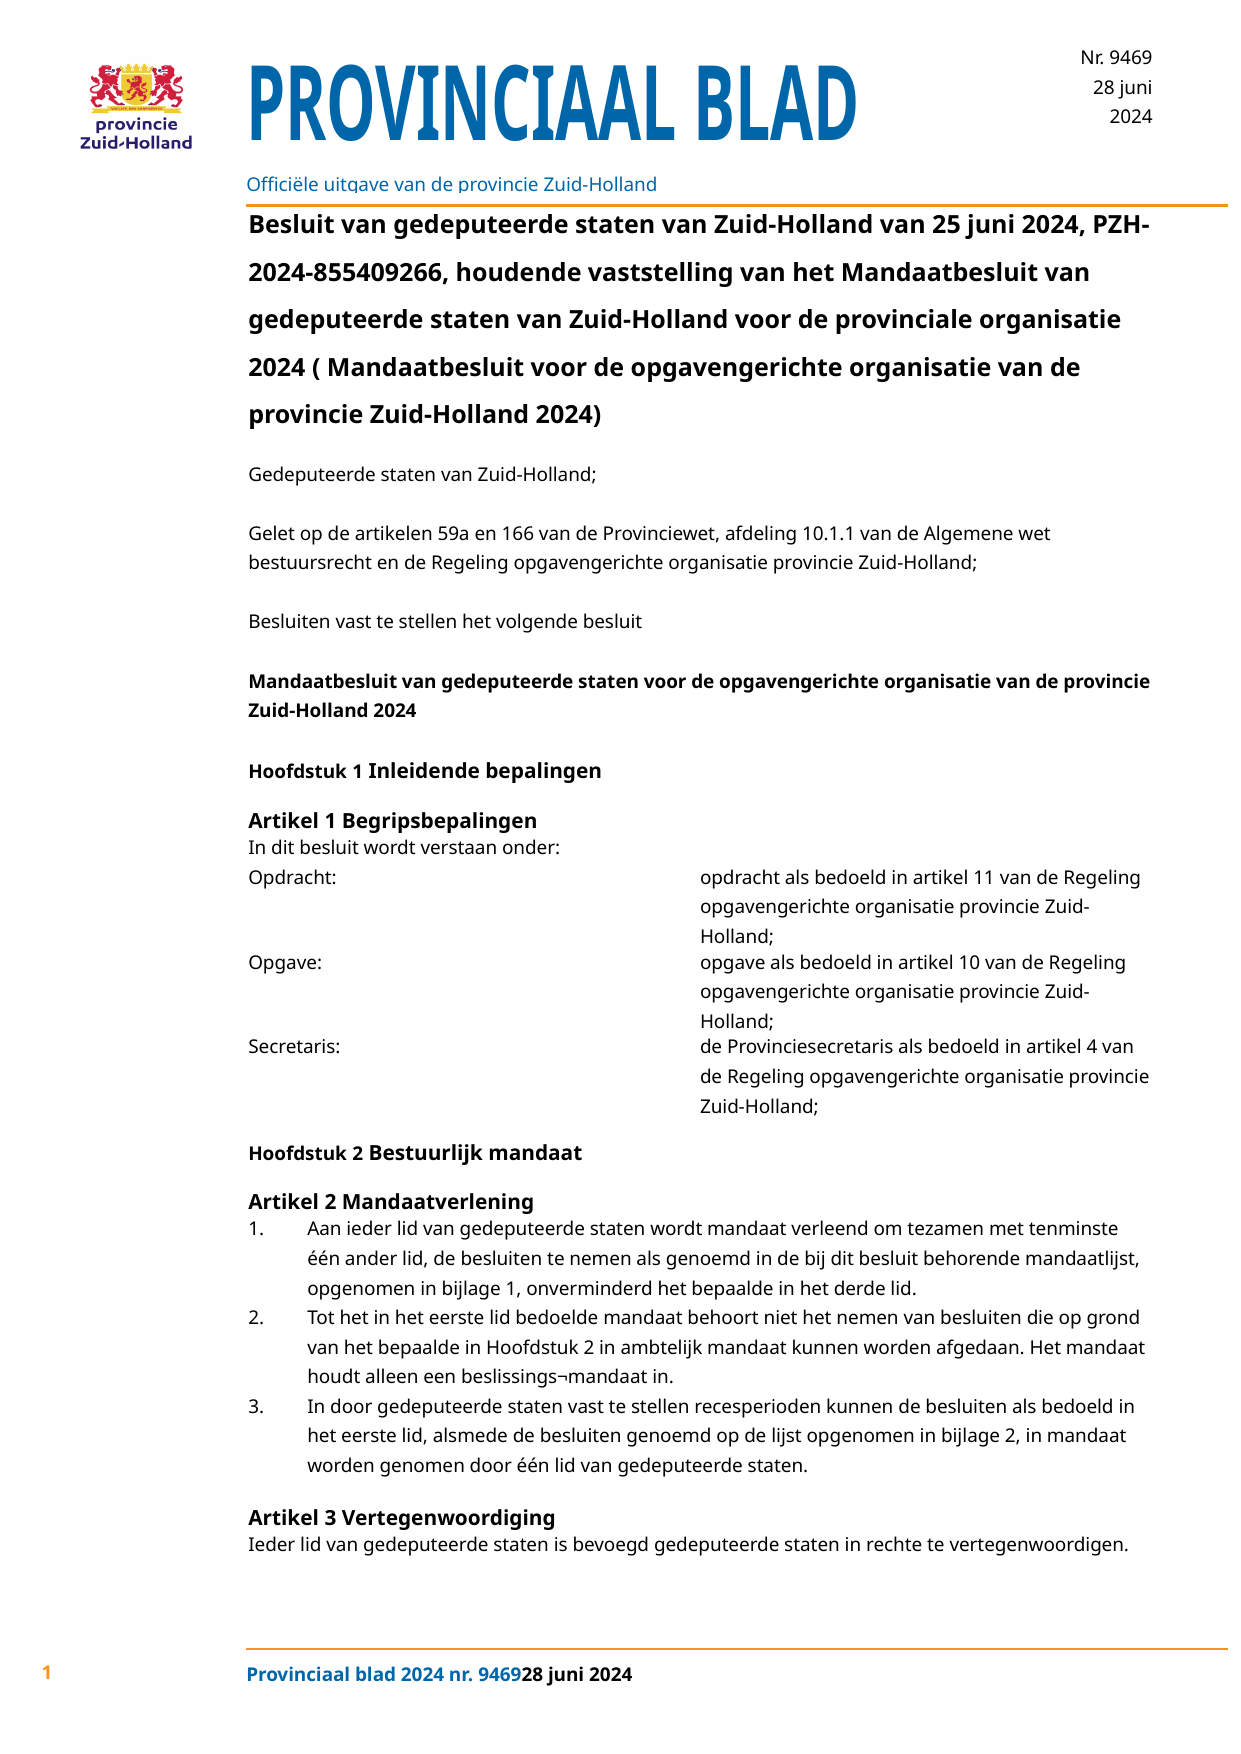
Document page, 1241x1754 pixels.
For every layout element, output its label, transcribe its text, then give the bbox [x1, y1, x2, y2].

text Hoofdstuk 2 Bestuurlijk mandaat [248, 1138, 1152, 1166]
text Artikel 1 Begripsbepalingen [248, 806, 1152, 834]
list Tot het in het eerste lid bedoelde mandaat behoort niet het nemen van besluiten die op grond van het bepaalde in Hoofdstuk 2 in ambtelijk mandaat kunnen worden afgedaan. Het mandaat houdt alleen een beslissings¬mandaat in. [248, 1304, 1152, 1389]
table_header Opdracht: [248, 864, 700, 949]
table_header opdracht als bedoeld in artikel 11 van de Regeling opgavengerichte organisatie provincie Zuid-Holland; [700, 864, 1152, 949]
text Mandaatbesluit van gedeputeerde staten voor de opgavengerichte organisatie van de provincie Zuid-Holland 2024 [248, 668, 1152, 723]
text Besluit van gedeputeerde staten van Zuid-Holland van 25 juni 2024, PZH-2024-855409266, houdende vaststelling van het Mandaatbesluit van gedeputeerde staten van Zuid-Holland voor de provinciale organisatie 2024 ( Mandaatbesluit voor de opgavengerichte organisatie van de provincie Zuid-Holland 2024) [248, 207, 1152, 431]
text Artikel 3 Vertegenwoordiging [248, 1503, 1152, 1531]
text Gelet op de artikelen 59a en 166 van de Provinciewet, afdeling 10.1.1 van de Algemene wet bestuursrecht en de Regeling opgavengerichte organisatie provincie Zuid-Holland; [248, 520, 1152, 575]
picture [41, 47, 231, 172]
text Hoofdstuk 1 Inleidende bepalingen [248, 757, 1152, 785]
table_cell Opgave: [248, 949, 700, 1034]
text Gedeputeerde staten van Zuid-Holland; [248, 461, 1152, 486]
text Artikel 2 Mandaatverlening [248, 1187, 1152, 1216]
text Ieder lid van gedeputeerde staten is bevoegd gedeputeerde staten in rechte te vertegenwoordigen. [248, 1531, 1152, 1557]
list In door gedeputeerde staten vast te stellen recesperioden kunnen de besluiten als bedoeld in het eerste lid, alsmede de besluiten genoemd op de lijst opgenomen in bijlage 2, in mandaat worden genomen door één lid van gedeputeerde staten. [248, 1393, 1152, 1478]
text Besluiten vast te stellen het volgende besluit [248, 609, 1152, 634]
text In dit besluit wordt verstaan onder: [248, 834, 1152, 860]
table_cell opgave als bedoeld in artikel 10 van de Regeling opgavengerichte organisatie provincie Zuid-Holland; [700, 949, 1152, 1034]
list Aan ieder lid van gedeputeerde staten wordt mandaat verleend om tezamen met tenminste één ander lid, de besluiten te nemen als genoemd in de bij dit besluit behorende mandaatlijst, opgenomen in bijlage 1, onverminderd het bepaalde in het derde lid. [248, 1216, 1152, 1301]
table_cell de Provinciesecretaris als bedoeld in artikel 4 van de Regeling opgavengerichte organisatie provincie Zuid-Holland; [700, 1034, 1152, 1119]
table_cell Secretaris: [248, 1034, 700, 1119]
